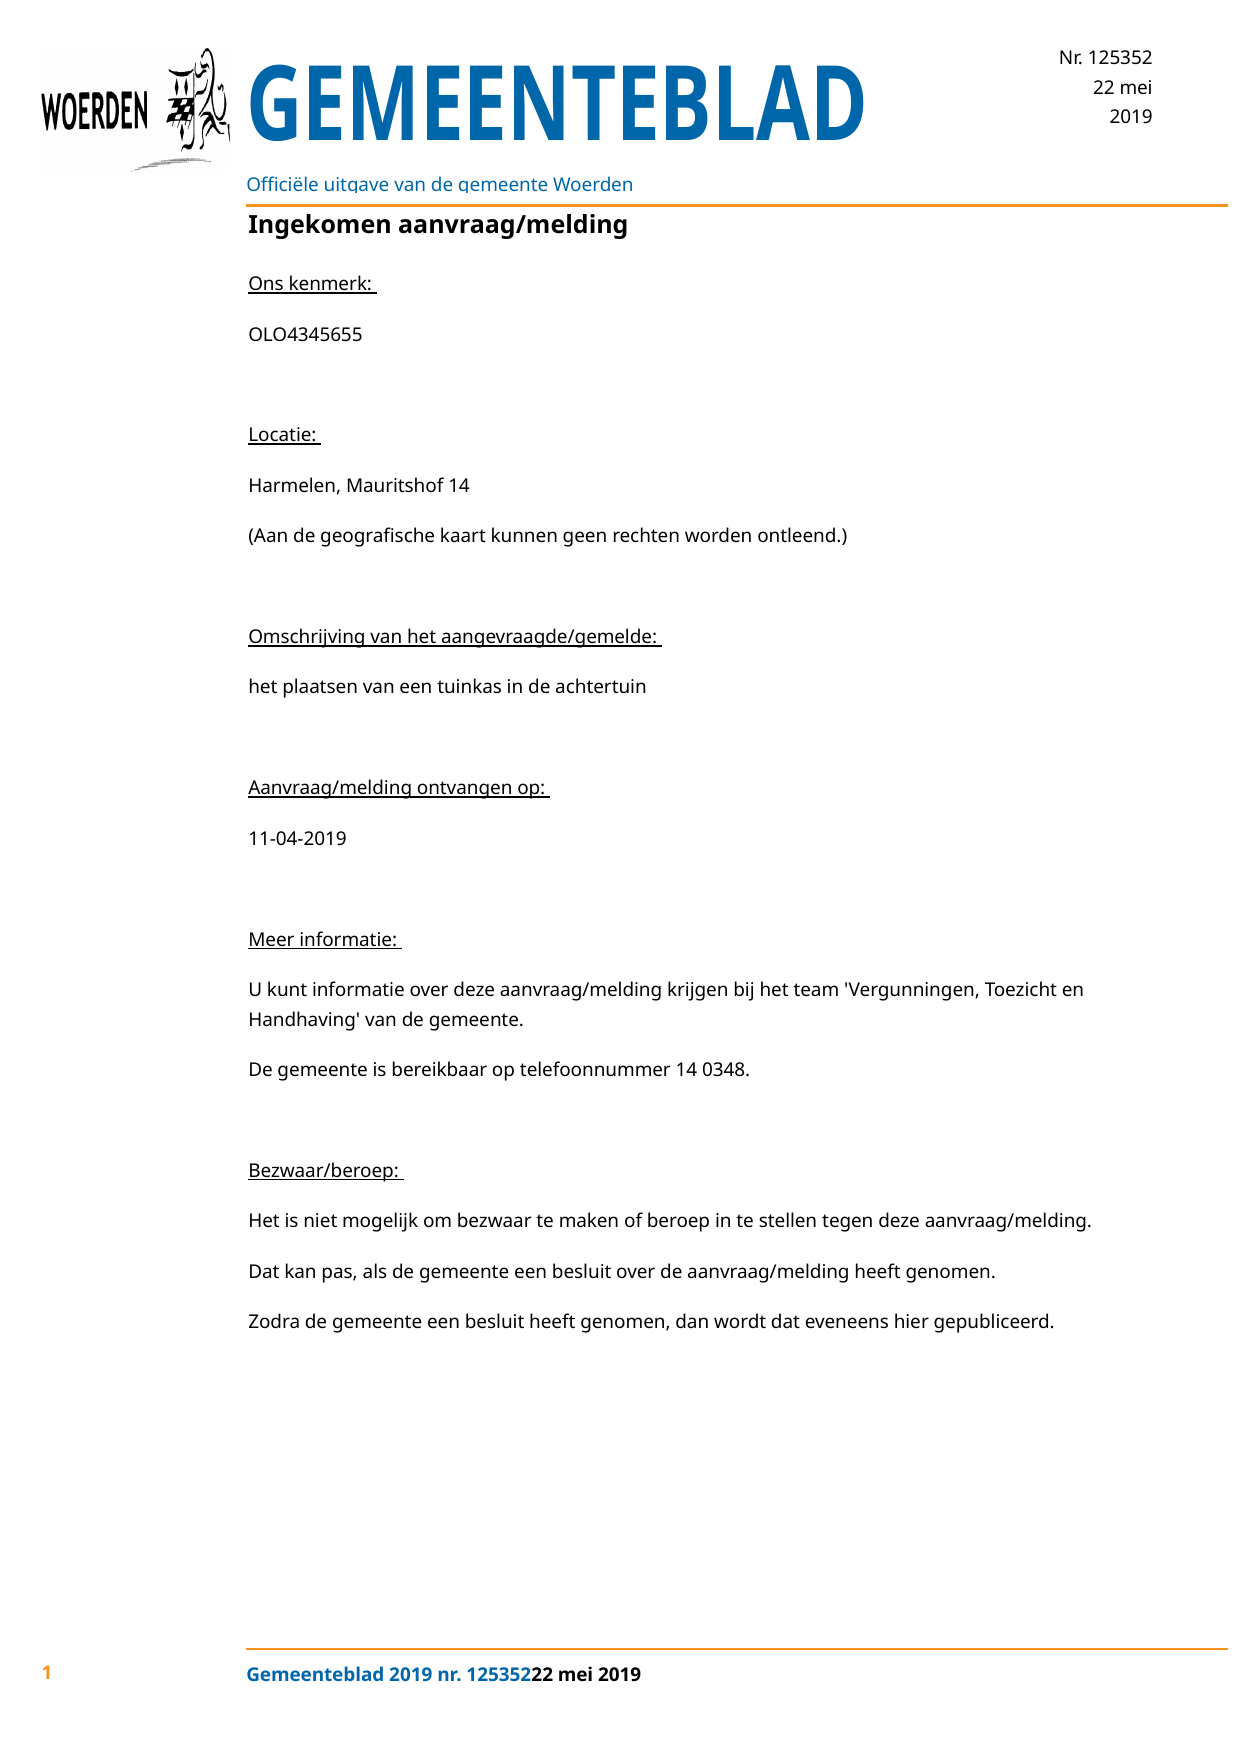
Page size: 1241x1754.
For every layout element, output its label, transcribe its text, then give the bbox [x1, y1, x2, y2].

text Aanvraag/melding ontvangen op: [248, 774, 1152, 800]
text 11-04-2019 [248, 825, 1152, 851]
text De gemeente is bereikbaar op telefoonnummer 14 0348. [248, 1056, 1152, 1082]
text Ingekomen aanvraag/melding [248, 207, 1152, 241]
text Het is niet mogelijk om bezwaar te maken of beroep in te stellen tegen deze aanvraag/melding. [248, 1207, 1152, 1233]
text Locatie: [248, 422, 1152, 447]
text Harmelen, Mauritshof 14 [248, 472, 1152, 498]
text Dat kan pas, als de gemeente een besluit over de aanvraag/melding heeft genomen. [248, 1258, 1152, 1283]
text (Aan de geografische kaart kunnen geen rechten worden ontleend.) [248, 522, 1152, 548]
text Omschrijving van het aangevraagde/gemelde: [248, 623, 1152, 649]
text Ons kenmerk: [248, 270, 1152, 296]
picture [41, 47, 231, 172]
text OLO4345655 [248, 321, 1152, 346]
text U kunt informatie over deze aanvraag/melding krijgen bij het team 'Vergunningen, Toezicht en Handhaving' van de gemeente. [248, 976, 1152, 1031]
text het plaatsen van een tuinkas in de achtertuin [248, 674, 1152, 699]
text Zodra de gemeente een besluit heeft genomen, dan wordt dat eveneens hier gepubliceerd. [248, 1308, 1152, 1334]
text Meer informatie: [248, 926, 1152, 951]
text Bezwaar/beroep: [248, 1157, 1152, 1183]
